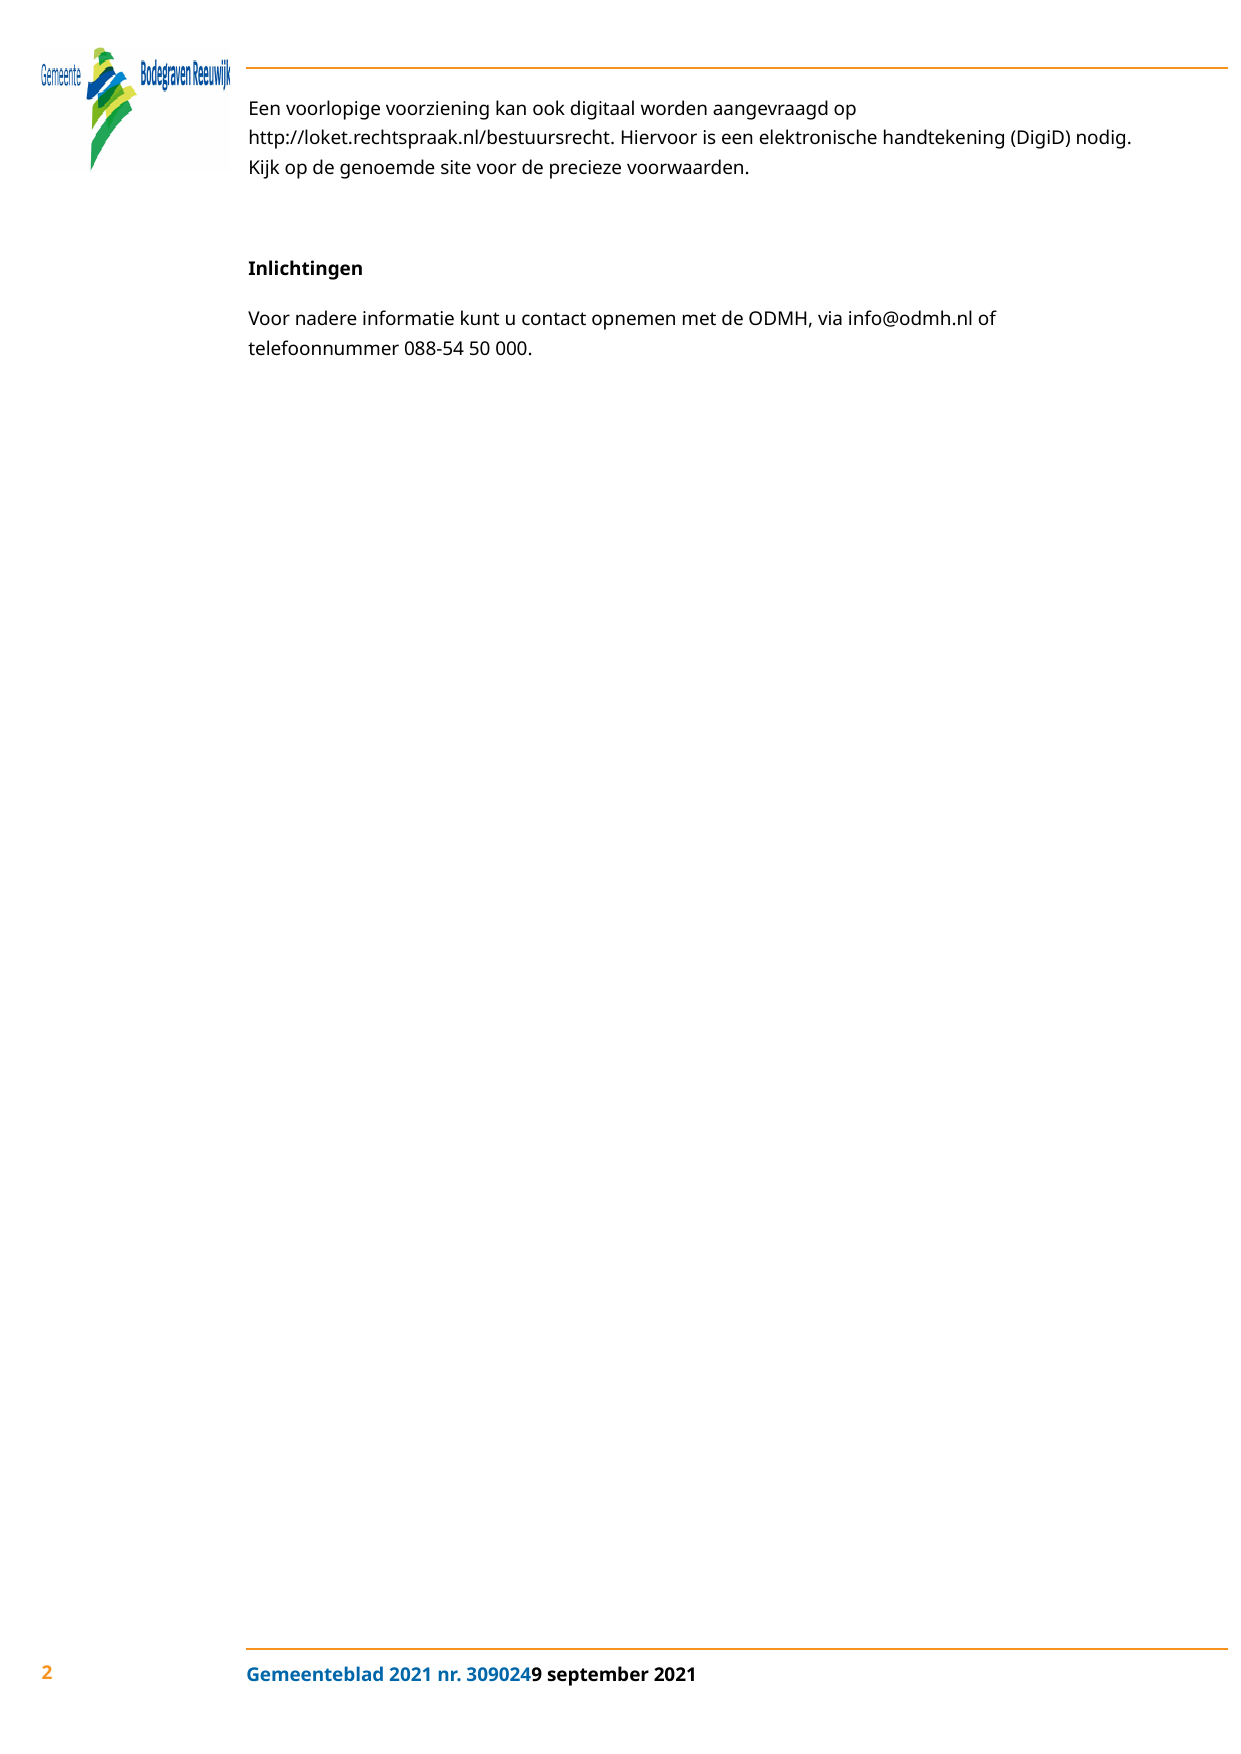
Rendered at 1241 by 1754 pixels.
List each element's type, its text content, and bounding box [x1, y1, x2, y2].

picture [41, 47, 231, 172]
text Inlichtingen [248, 255, 1152, 281]
text Voor nadere informatie kunt u contact opnemen met de ODMH, via info@odmh.nl of telefoonnummer 088-54 50 000. [248, 305, 1152, 361]
text Een voorlopige voorziening kan ook digitaal worden aangevraagd op http://loket.rechtspraak.nl/bestuursrecht. Hiervoor is een elektronische handtekening (DigiD) nodig. Kijk op de genoemde site voor de precieze voorwaarden. [248, 95, 1152, 180]
